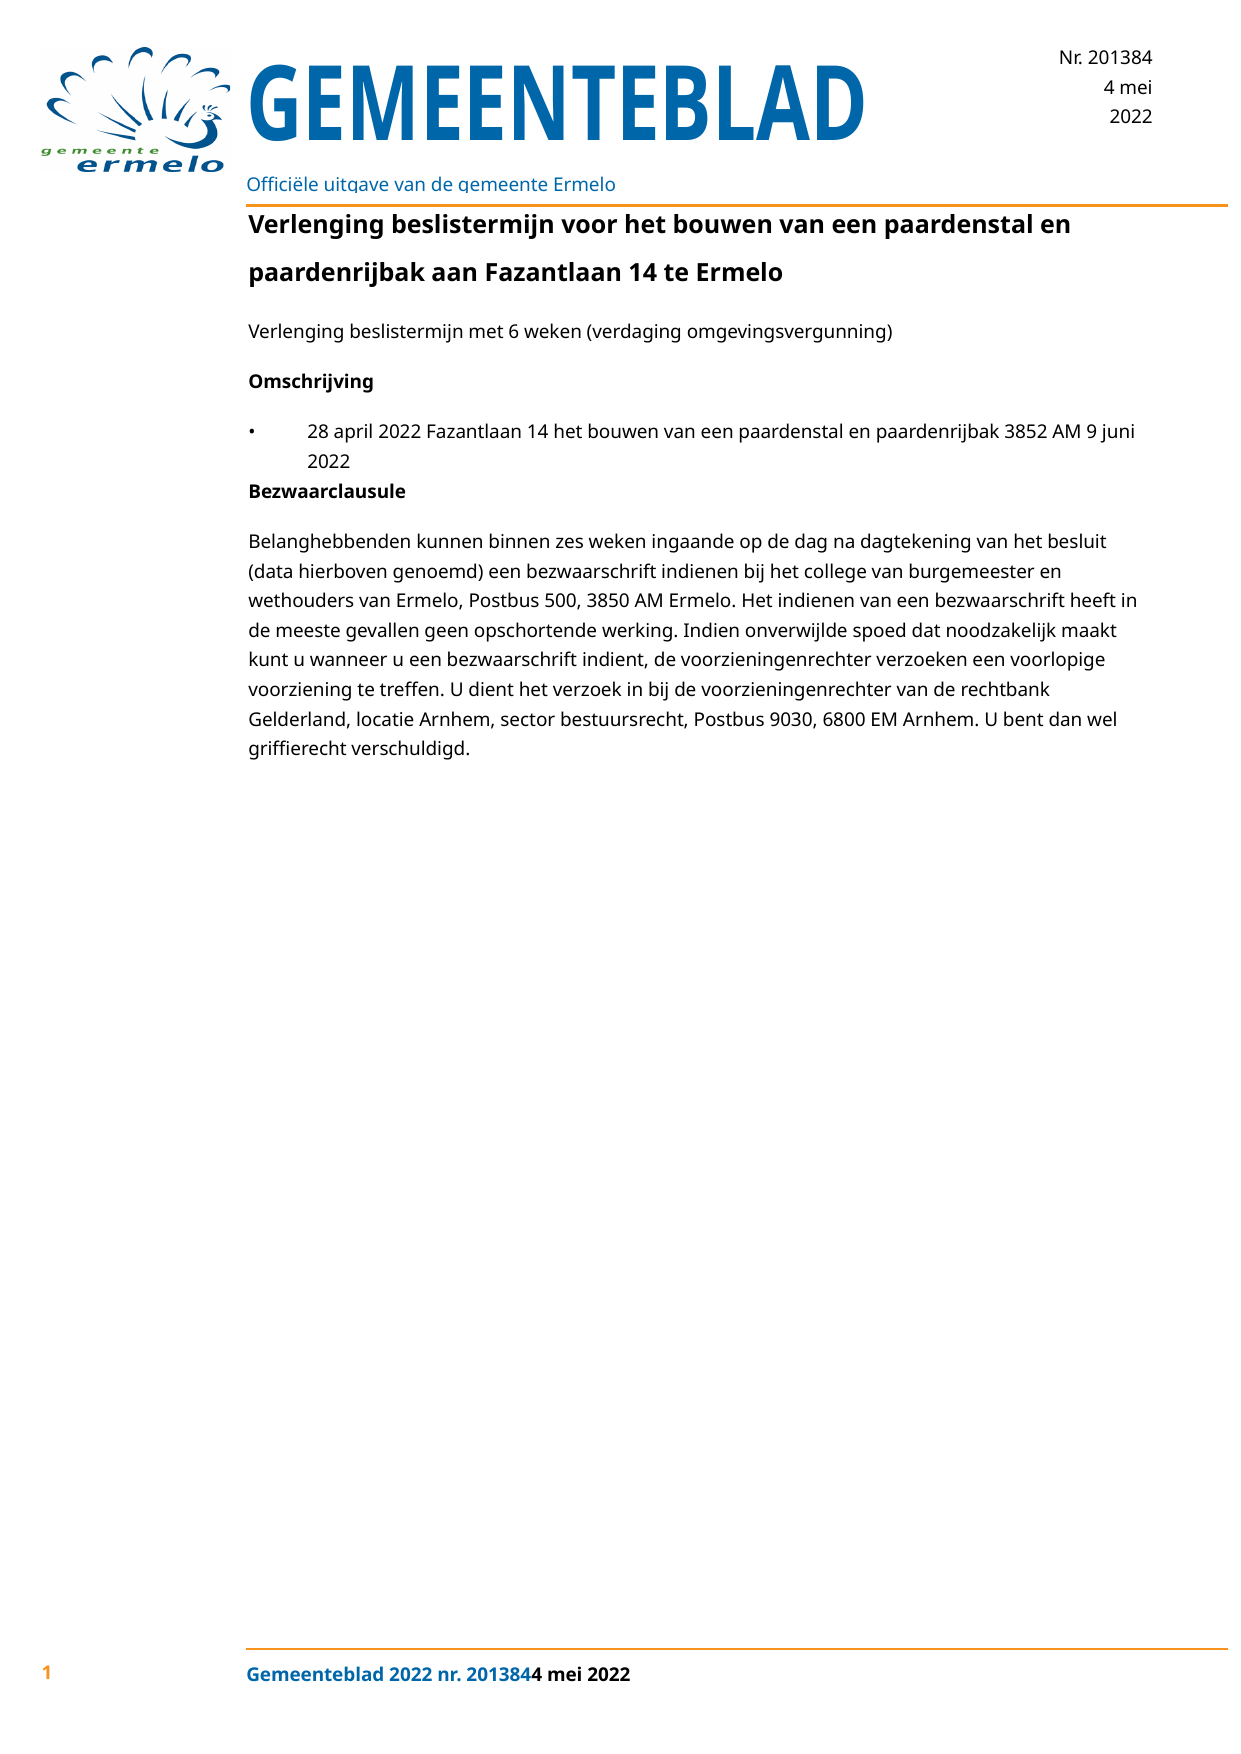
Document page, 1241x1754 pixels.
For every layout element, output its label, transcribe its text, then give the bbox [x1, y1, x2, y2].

text Belanghebbenden kunnen binnen zes weken ingaande op de dag na dagtekening van het besluit (data hierboven genoemd) een bezwaarschrift indienen bij het college van burgemeester en wethouders van Ermelo, Postbus 500, 3850 AM Ermelo. Het indienen van een bezwaarschrift heeft in de meeste gevallen geen opschortende werking. Indien onverwijlde spoed dat noodzakelijk maakt kunt u wanneer u een bezwaarschrift indient, de voorzieningenrechter verzoeken een voorlopige voorziening te treffen. U dient het verzoek in bij de voorzieningenrechter van de rechtbank Gelderland, locatie Arnhem, sector bestuursrecht, Postbus 9030, 6800 EM Arnhem. U bent dan wel griffierecht verschuldigd. [248, 528, 1152, 761]
picture [41, 47, 231, 172]
text Verlenging beslistermijn met 6 weken (verdaging omgevingsvergunning) [248, 318, 1152, 344]
list 28 april 2022 Fazantlaan 14 het bouwen van een paardenstal en paardenrijbak 3852 AM 9 juni 2022 [248, 419, 1152, 474]
text Omschrijving [248, 368, 1152, 394]
text Bezwaarclausule [248, 478, 1152, 504]
text Verlenging beslistermijn voor het bouwen van een paardenstal en paardenrijbak aan Fazantlaan 14 te Ermelo [248, 207, 1152, 288]
